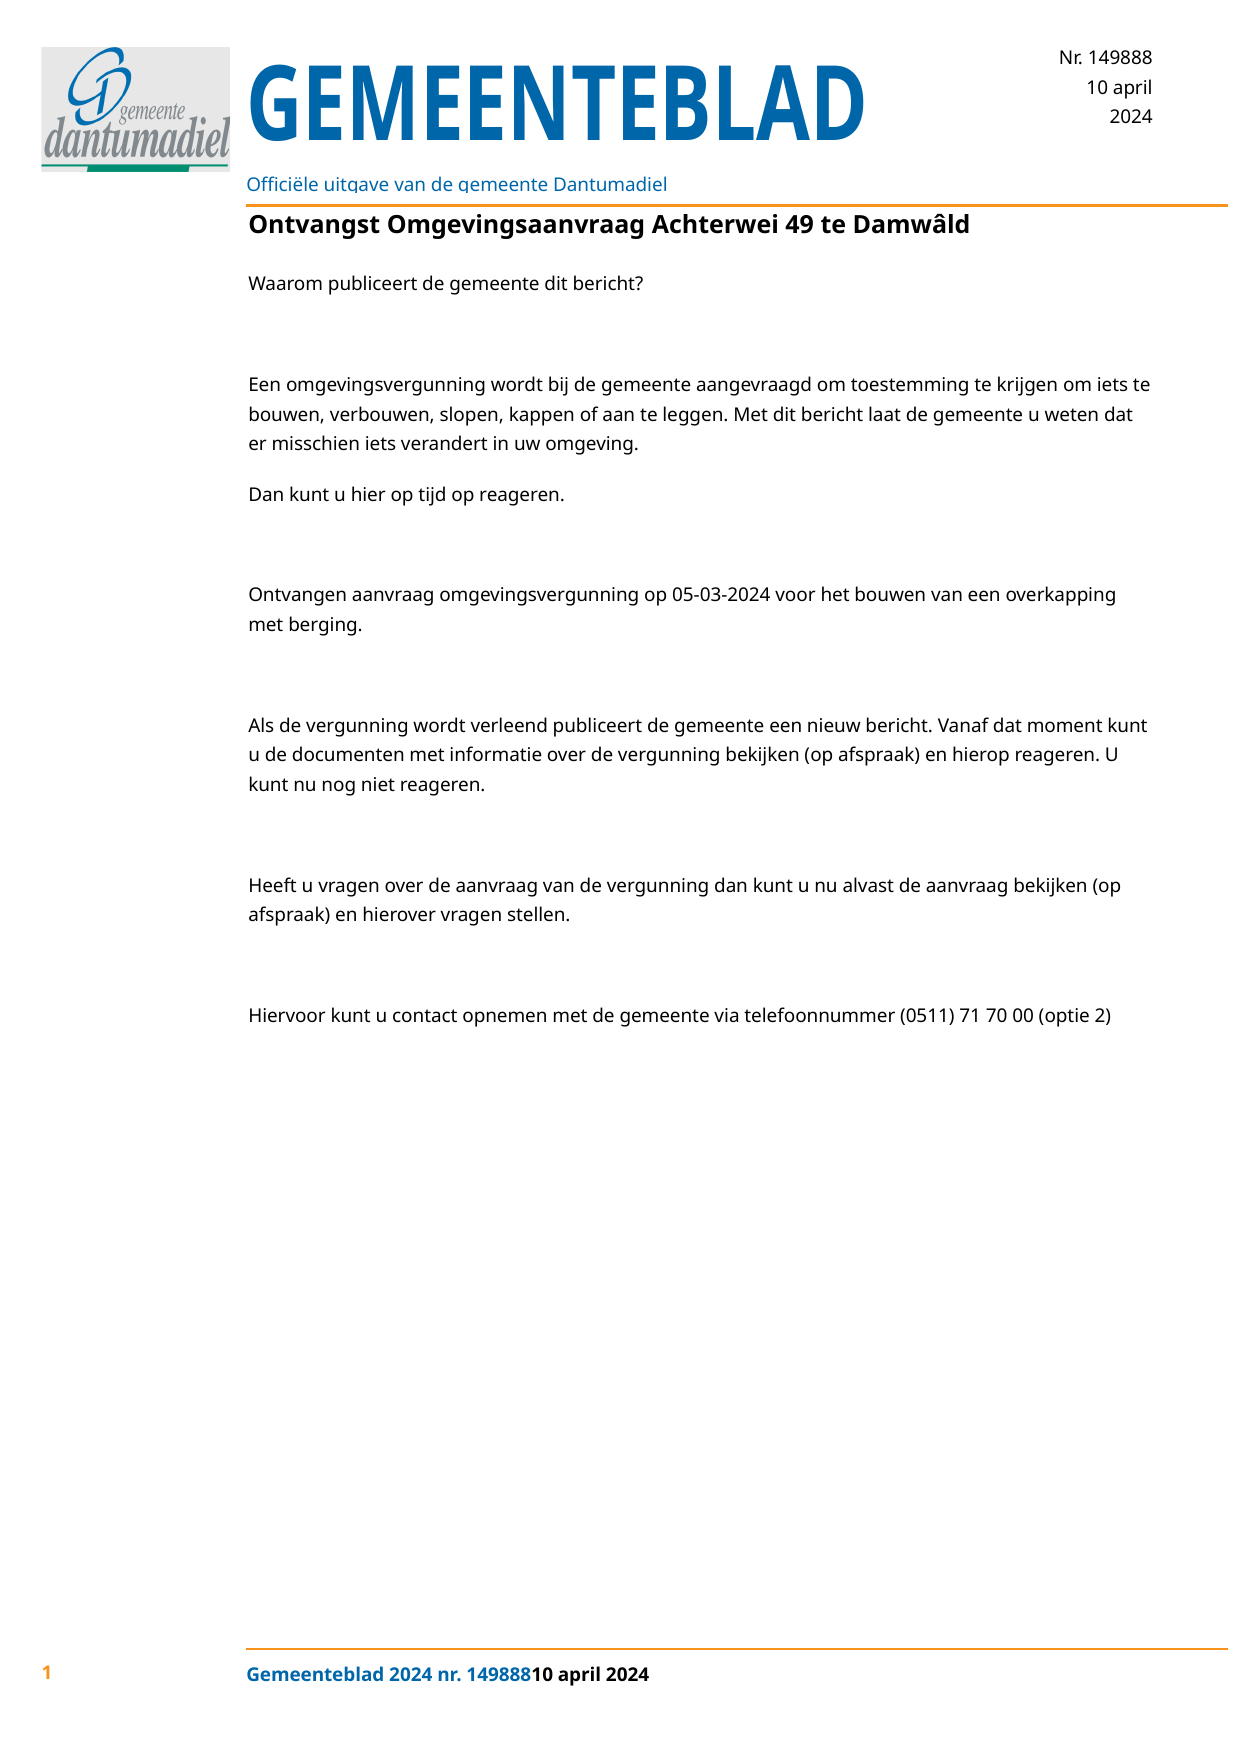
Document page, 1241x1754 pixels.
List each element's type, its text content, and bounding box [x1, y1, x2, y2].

text Waarom publiceert de gemeente dit bericht? [248, 270, 1152, 296]
text Heeft u vragen over de aanvraag van de vergunning dan kunt u nu alvast de aanvraag bekijken (op afspraak) en hierover vragen stellen. [248, 872, 1152, 927]
text Als de vergunning wordt verleend publiceert de gemeente een nieuw bericht. Vanaf dat moment kunt u de documenten met informatie over de vergunning bekijken (op afspraak) en hierop reageren. U kunt nu nog niet reageren. [248, 712, 1152, 797]
text Dan kunt u hier op tijd op reageren. [248, 481, 1152, 506]
text Ontvangst Omgevingsaanvraag Achterwei 49 te Damwâld [248, 207, 1152, 241]
text Ontvangen aanvraag omgevingsvergunning op 05-03-2024 voor het bouwen van een overkapping met berging. [248, 582, 1152, 637]
text Een omgevingsvergunning wordt bij de gemeente aangevraagd om toestemming te krijgen om iets te bouwen, verbouwen, slopen, kappen of aan te leggen. Met dit bericht laat de gemeente u weten dat er misschien iets verandert in uw omgeving. [248, 371, 1152, 456]
text Hiervoor kunt u contact opnemen met de gemeente via telefoonnummer (0511) 71 70 00 (optie 2) [248, 1002, 1152, 1028]
picture [41, 47, 231, 172]
